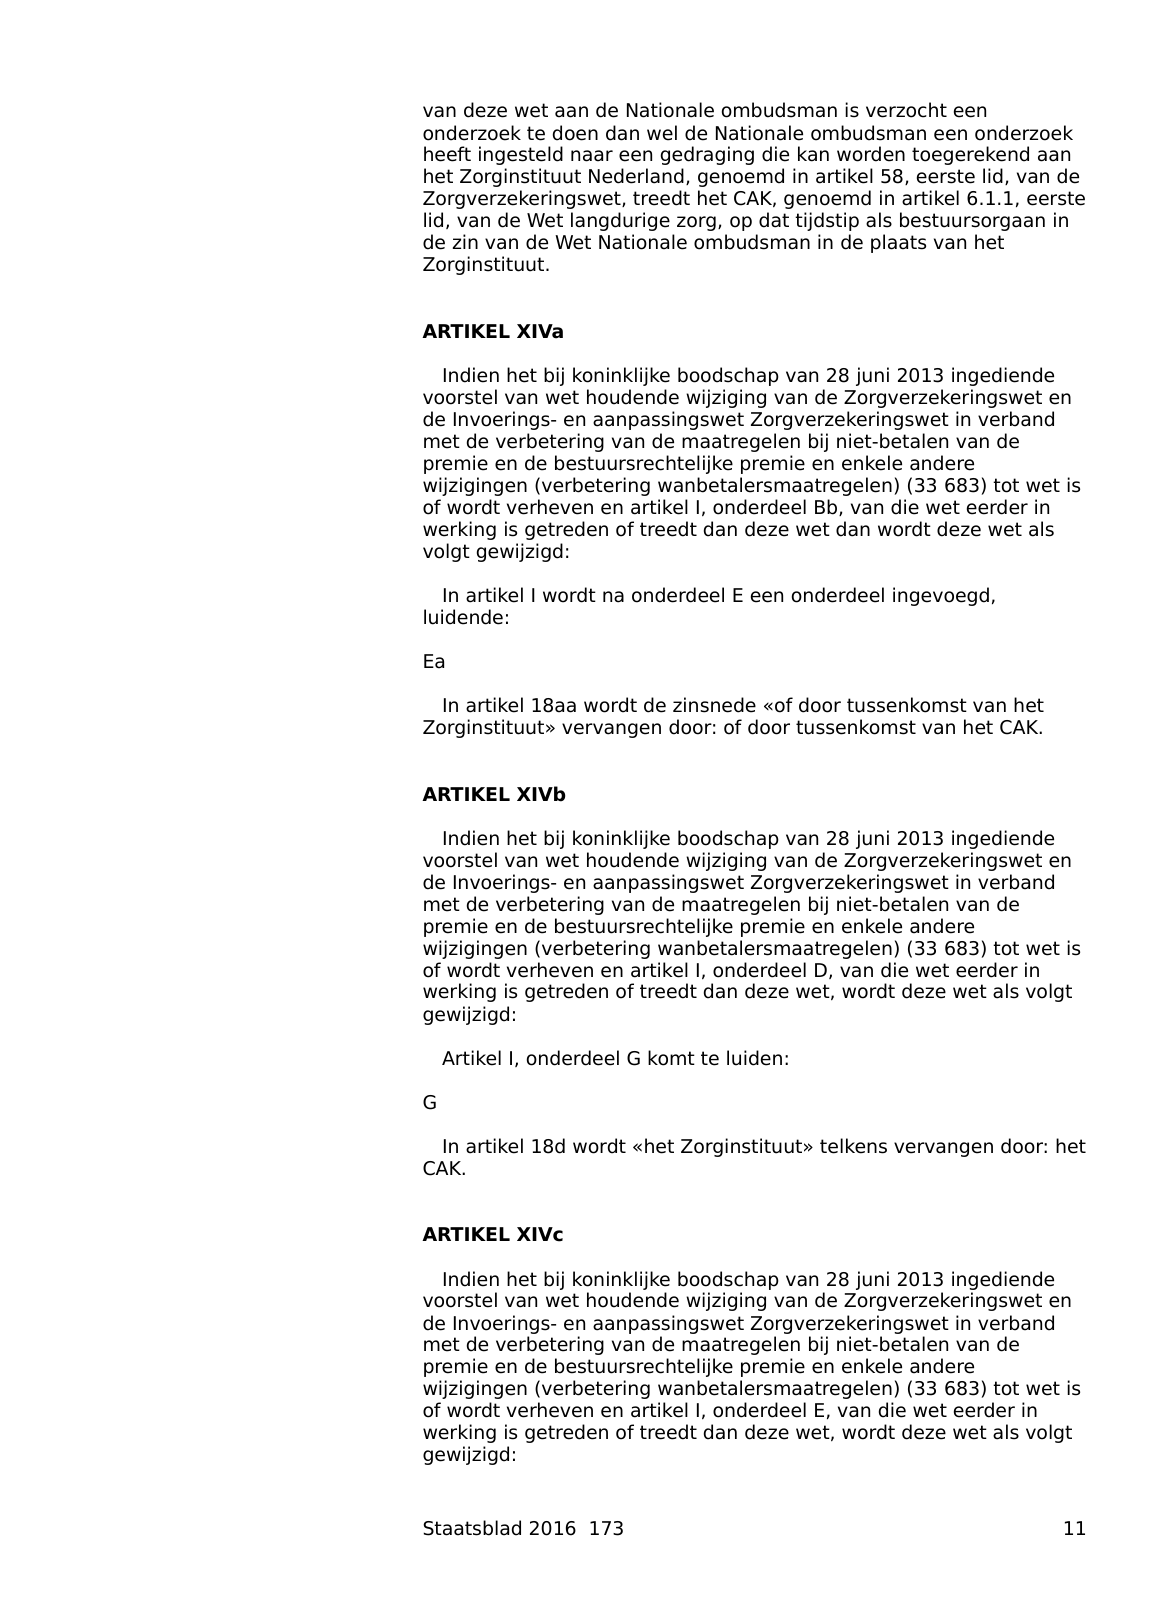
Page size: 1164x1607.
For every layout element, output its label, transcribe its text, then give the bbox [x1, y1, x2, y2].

text In artikel I wordt na onderdeel E een onderdeel ingevoegd, luidende: [422, 585, 1087, 629]
text Artikel I, onderdeel G komt te luiden: [422, 1048, 1087, 1069]
text In artikel 18d wordt «het Zorginstituut» telkens vervangen door: het CAK. [422, 1136, 1087, 1180]
text Indien het bij koninklijke boodschap van 28 juni 2013 ingediende voorstel van wet houdende wijziging van de Zorgverzekeringswet en de Invoerings- en aanpassingswet Zorgverzekeringswet in verband met de verbetering van de maatregelen bij niet-betalen van de premie en de bestuursrechtelijke premie en enkele andere wijzigingen (verbetering wanbetalersmaatregelen) (33 683) tot wet is of wordt verheven en artikel I, onderdeel Bb, van die wet eerder in werking is getreden of treedt dan deze wet dan wordt deze wet als volgt gewijzigd: [422, 365, 1087, 563]
text G [422, 1092, 1087, 1114]
text van deze wet aan de Nationale ombudsman is verzocht een onderzoek te doen dan wel de Nationale ombudsman een onderzoek heeft ingesteld naar een gedraging die kan worden toegerekend aan het Zorginstituut Nederland, genoemd in artikel 58, eerste lid, van de Zorgverzekeringswet, treedt het CAK, genoemd in artikel 6.1.1, eerste lid, van de Wet langdurige zorg, op dat tijdstip als bestuursorgaan in de zin van de Wet Nationale ombudsman in de plaats van het Zorginstituut. [422, 100, 1087, 276]
text Indien het bij koninklijke boodschap van 28 juni 2013 ingediende voorstel van wet houdende wijziging van de Zorgverzekeringswet en de Invoerings- en aanpassingswet Zorgverzekeringswet in verband met de verbetering van de maatregelen bij niet-betalen van de premie en de bestuursrechtelijke premie en enkele andere wijzigingen (verbetering wanbetalersmaatregelen) (33 683) tot wet is of wordt verheven en artikel I, onderdeel E, van die wet eerder in werking is getreden of treedt dan deze wet, wordt deze wet als volgt gewijzigd: [422, 1268, 1087, 1466]
text Indien het bij koninklijke boodschap van 28 juni 2013 ingediende voorstel van wet houdende wijziging van de Zorgverzekeringswet en de Invoerings- en aanpassingswet Zorgverzekeringswet in verband met de verbetering van de maatregelen bij niet-betalen van de premie en de bestuursrechtelijke premie en enkele andere wijzigingen (verbetering wanbetalersmaatregelen) (33 683) tot wet is of wordt verheven en artikel I, onderdeel D, van die wet eerder in werking is getreden of treedt dan deze wet, wordt deze wet als volgt gewijzigd: [422, 828, 1087, 1025]
text Ea [422, 651, 1087, 673]
text In artikel 18aa wordt de zinsnede «of door tussenkomst van het Zorginstituut» vervangen door: of door tussenkomst van het CAK. [422, 695, 1087, 739]
subtitle ARTIKEL XIVc [422, 1224, 1087, 1246]
subtitle ARTIKEL XIVb [422, 783, 1087, 805]
subtitle ARTIKEL XIVa [422, 321, 1087, 343]
